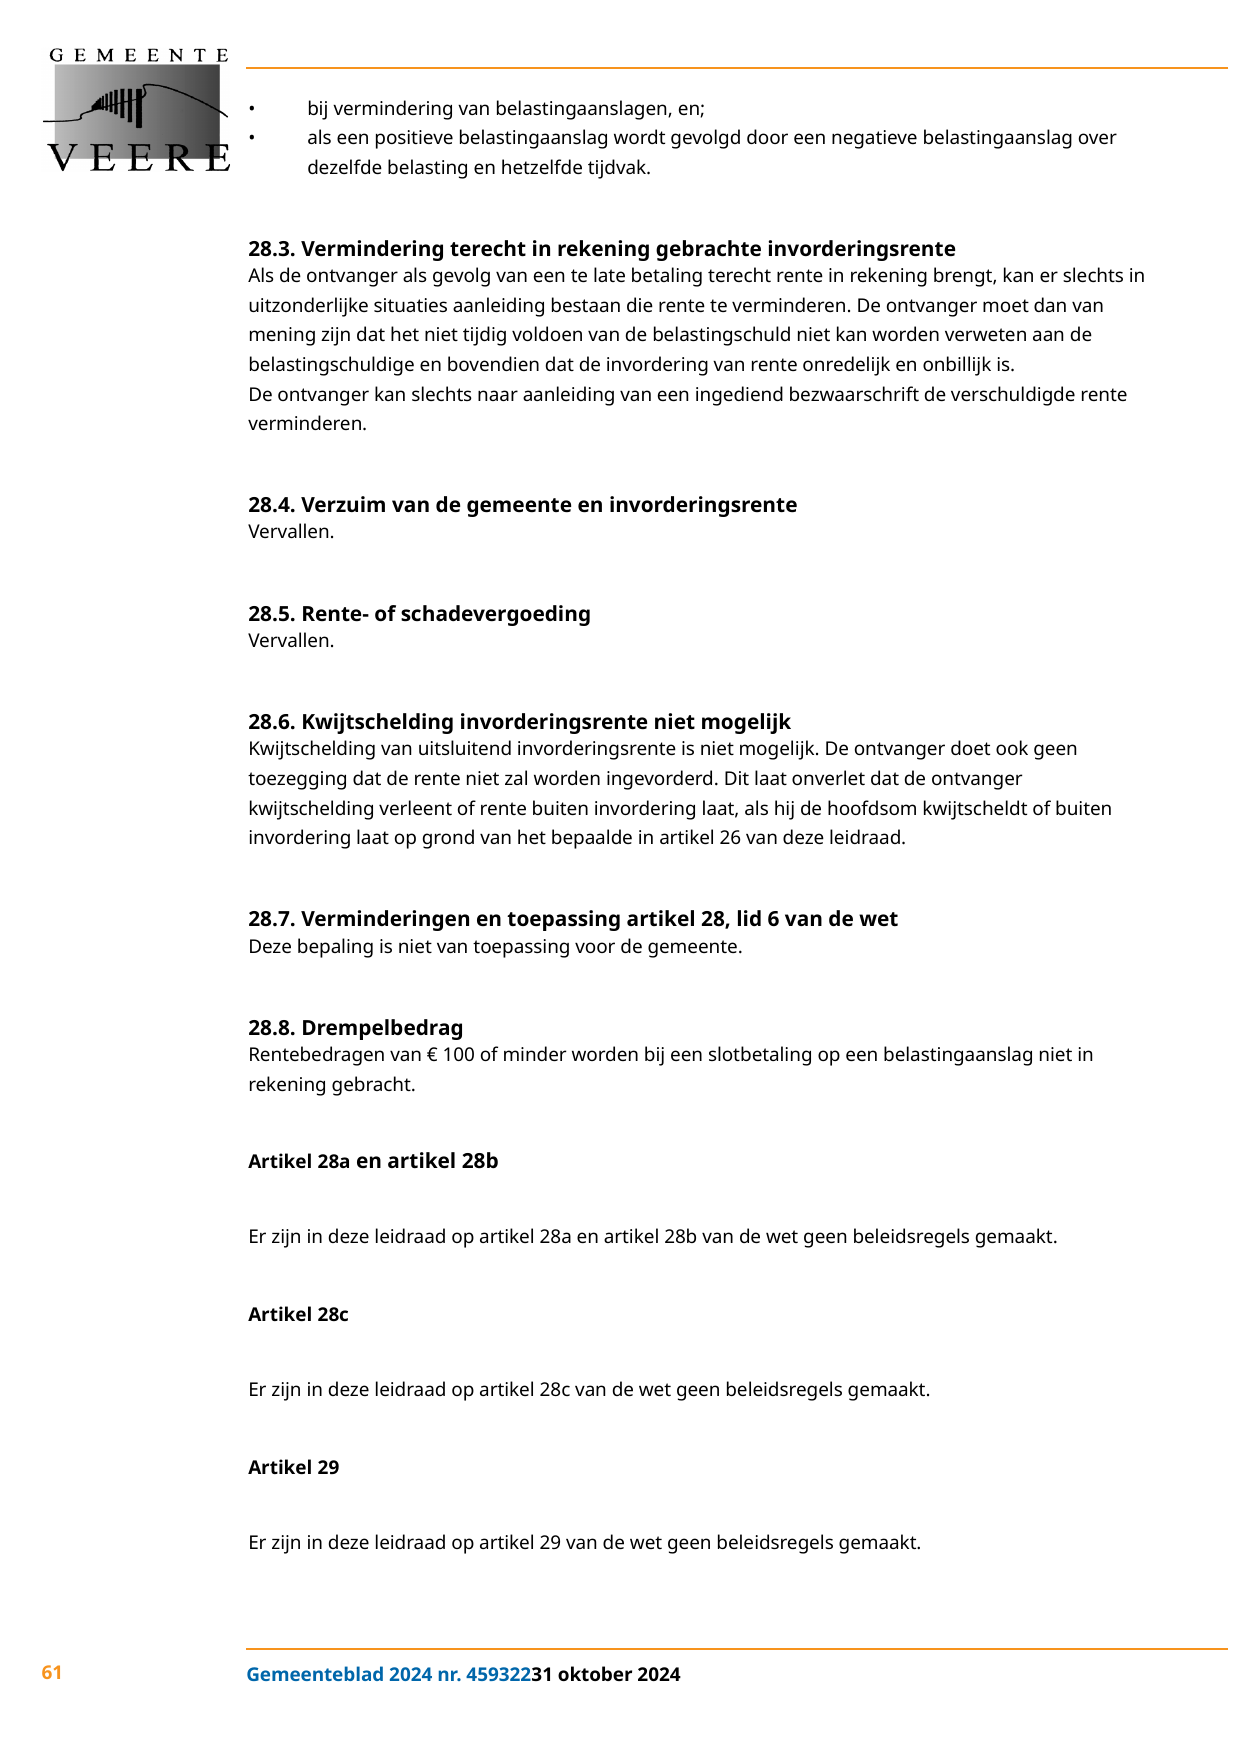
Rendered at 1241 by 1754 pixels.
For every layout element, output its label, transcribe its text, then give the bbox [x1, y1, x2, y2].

text Er zijn in deze leidraad op artikel 29 van de wet geen beleidsregels gemaakt. [248, 1529, 1152, 1555]
list als een positieve belastingaanslag wordt gevolgd door een negatieve belastingaanslag over dezelfde belasting en hetzelfde tijdvak. [248, 124, 1152, 180]
text Er zijn in deze leidraad op artikel 28c van de wet geen beleidsregels gemaakt. [248, 1377, 1152, 1402]
text Er zijn in deze leidraad op artikel 28a en artikel 28b van de wet geen beleidsregels gemaakt. [248, 1224, 1152, 1249]
text Kwijtschelding van uitsluitend invorderingsrente is niet mogelijk. De ontvanger doet ook geen toezegging dat de rente niet zal worden ingevorderd. Dit laat onverlet dat de ontvanger kwijtschelding verleent of rente buiten invordering laat, als hij de hoofdsom kwijtscheldt of buiten invordering laat op grond van het bepaalde in artikel 26 van deze leidraad. [248, 736, 1152, 850]
text 28.7. Verminderingen en toepassing artikel 28, lid 6 van de wet [248, 904, 1152, 933]
text Artikel 28c [248, 1299, 1152, 1327]
text 28.5. Rente- of schadevergoeding [248, 599, 1152, 627]
text Rentebedragen van € 100 of minder worden bij een slotbetaling op een belastingaanslag niet in rekening gebracht. [248, 1041, 1152, 1097]
text Als de ontvanger als gevolg van een te late betaling terecht rente in rekening brengt, kan er slechts in uitzonderlijke situaties aanleiding bestaan die rente te verminderen. De ontvanger moet dan van mening zijn dat het niet tijdig voldoen van de belastingschuld niet kan worden verweten aan de belastingschuldige en bovendien dat de invordering van rente onredelijk en onbillijk is. [248, 262, 1152, 377]
text Artikel 29 [248, 1452, 1152, 1480]
text 28.4. Verzuim van de gemeente en invorderingsrente [248, 490, 1152, 519]
picture [41, 47, 231, 172]
text Artikel 28a en artikel 28b [248, 1146, 1152, 1174]
text Deze bepaling is niet van toepassing voor de gemeente. [248, 933, 1152, 958]
text De ontvanger kan slechts naar aanleiding van een ingediend bezwaarschrift de verschuldigde rente verminderen. [248, 381, 1152, 436]
text 28.3. Vermindering terecht in rekening gebrachte invorderingsrente [248, 234, 1152, 262]
list bij vermindering van belastingaanslagen, en; [248, 95, 1152, 121]
text 28.6. Kwijtschelding invorderingsrente niet mogelijk [248, 707, 1152, 736]
text Vervallen. [248, 519, 1152, 544]
text Vervallen. [248, 627, 1152, 653]
text 28.8. Drempelbedrag [248, 1013, 1152, 1041]
